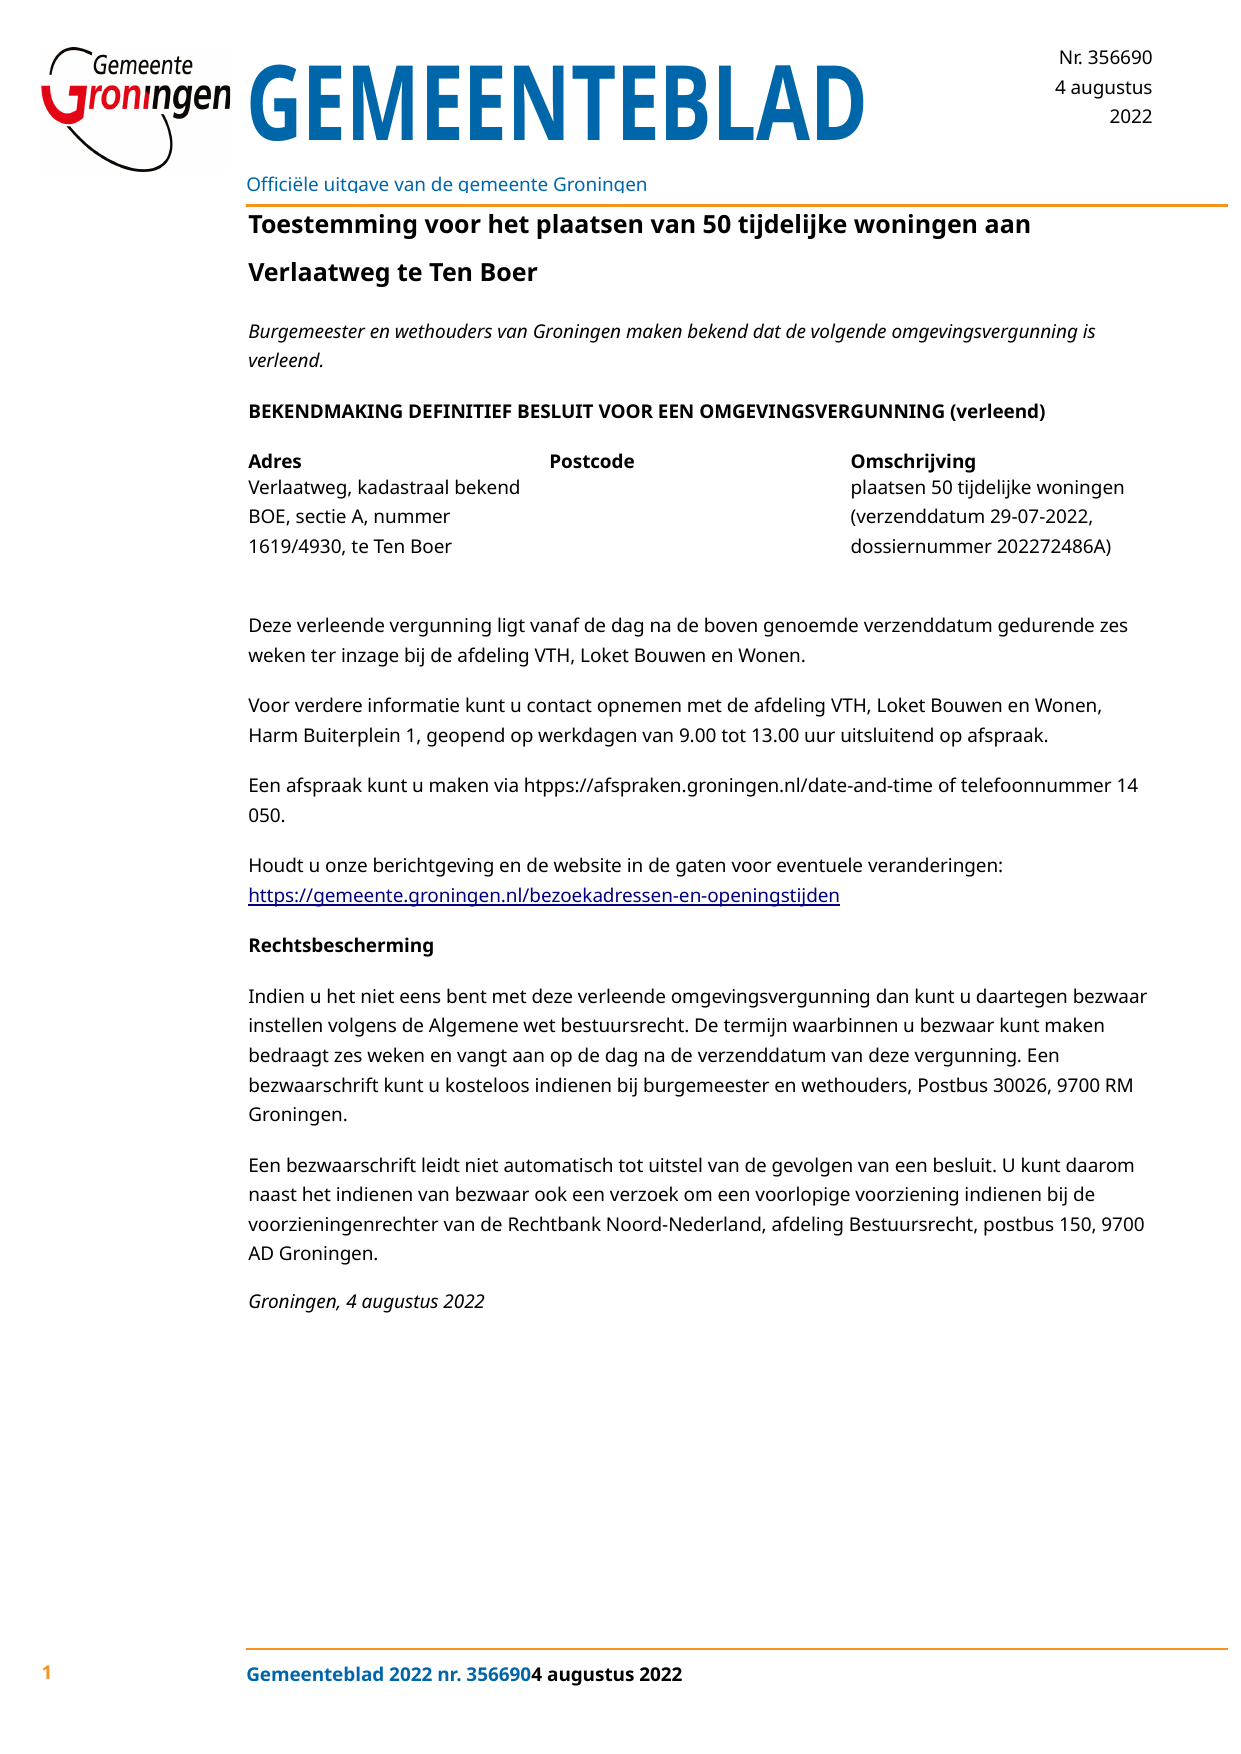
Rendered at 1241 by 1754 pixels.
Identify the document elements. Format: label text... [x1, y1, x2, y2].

text Deze verleende vergunning ligt vanaf de dag na de boven genoemde verzenddatum gedurende zes weken ter inzage bij de afdeling VTH, Loket Bouwen en Wonen. [248, 613, 1152, 668]
text Voor verdere informatie kunt u contact opnemen met de afdeling VTH, Loket Bouwen en Wonen, Harm Buiterplein 1, geopend op werkdagen van 9.00 tot 13.00 uur uitsluitend op afspraak. [248, 693, 1152, 748]
text Een bezwaarschrift leidt niet automatisch tot uitstel van de gevolgen van een besluit. U kunt daarom naast het indienen van bezwaar ook een verzoek om een voorlopige voorziening indienen bij de voorzieningenrechter van de Rechtbank Noord-Nederland, afdeling Bestuursrecht, postbus 150, 9700 AD Groningen. [248, 1152, 1152, 1266]
table_cell [549, 474, 850, 559]
text Indien u het niet eens bent met deze verleende omgevingsvergunning dan kunt u daartegen bezwaar instellen volgens de Algemene wet bestuursrecht. De termijn waarbinnen u bezwaar kunt maken bedraagt zes weken en vangt aan op de dag na de verzenddatum van deze vergunning. Een bezwaarschrift kunt u kosteloos indienen bij burgemeester en wethouders, Postbus 30026, 9700 RM Groningen. [248, 983, 1152, 1127]
text BEKENDMAKING DEFINITIEF BESLUIT VOOR EEN OMGEVINGSVERGUNNING (verleend) [248, 398, 1152, 424]
text Groningen, 4 augustus 2022 [248, 1288, 1152, 1314]
table_header Omschrijving [850, 449, 1152, 474]
text Houdt u onze berichtgeving en de website in de gaten voor eventuele veranderingen: https://gemeente.groningen.nl/bezoekadressen-en-openingstijden [248, 853, 1152, 908]
text Burgemeester en wethouders van Groningen maken bekend dat de volgende omgevingsvergunning is verleend. [248, 318, 1152, 373]
text Rechtsbescherming [248, 933, 1152, 958]
text Een afspraak kunt u maken via htpps://afspraken.groningen.nl/date-and-time of telefoonnummer 14 050. [248, 773, 1152, 828]
picture [41, 47, 231, 172]
table_header Postcode [549, 449, 850, 474]
text Toestemming voor het plaatsen van 50 tijdelijke woningen aan Verlaatweg te Ten Boer [248, 207, 1152, 288]
table_header Adres [248, 449, 549, 474]
table_cell plaatsen 50 tijdelijke woningen (verzenddatum 29-07-2022, dossiernummer 202272486A) [850, 474, 1152, 559]
table_cell Verlaatweg, kadastraal bekend BOE, sectie A, nummer 1619/4930, te Ten Boer [248, 474, 549, 559]
